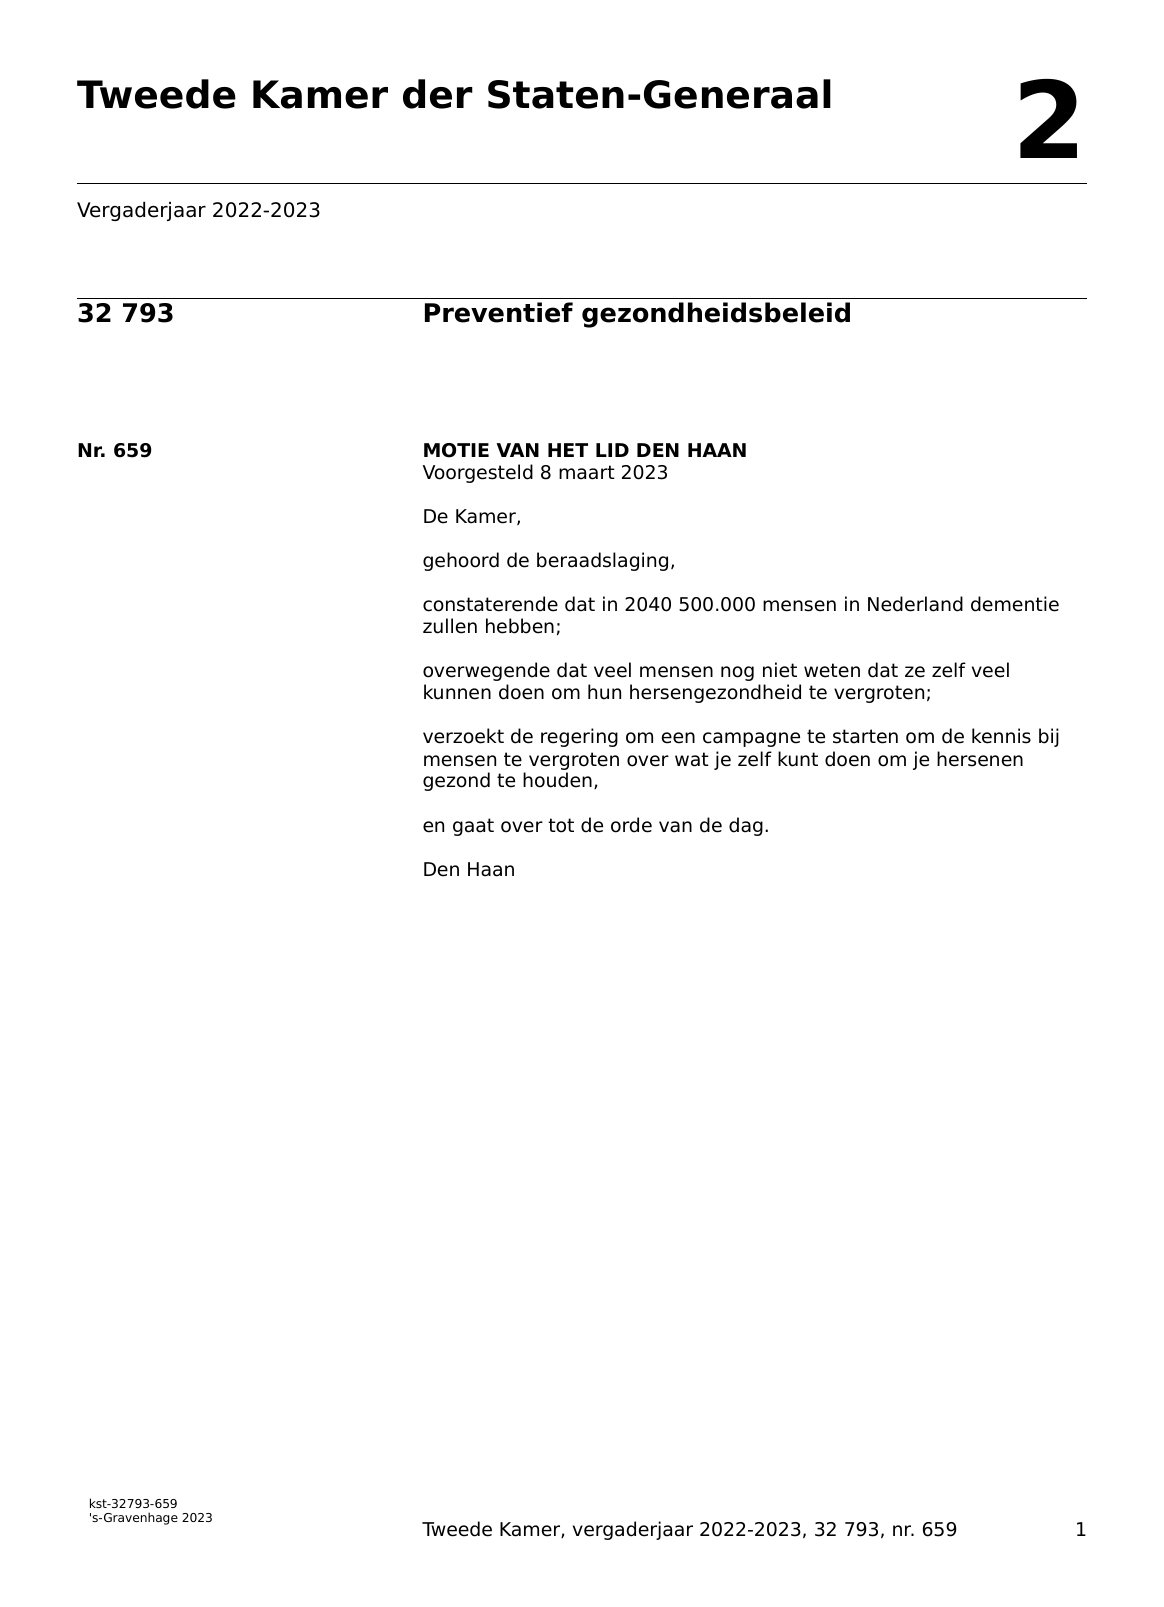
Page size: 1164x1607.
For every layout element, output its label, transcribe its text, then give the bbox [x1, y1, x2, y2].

subtitle 32 793 Preventief gezondheidsbeleid [77, 299, 1087, 329]
text Den Haan [422, 859, 1087, 881]
text Voorgesteld 8 maart 2023 [422, 462, 1087, 484]
text De Kamer, [422, 506, 1087, 528]
table_header Tweede Kamer der Staten-Generaal [77, 59, 886, 183]
text 's-Gravenhage 2023 [88, 1511, 323, 1525]
text constaterende dat in 2040 500.000 mensen in Nederland dementie zullen hebben; [422, 594, 1087, 638]
subtitle Nr. 659 MOTIE VAN HET LID DEN HAAN [77, 440, 1087, 462]
text gehoord de beraadslaging, [422, 550, 1087, 572]
text kst-32793-659 [88, 1497, 323, 1511]
text verzoekt de regering om een campagne te starten om de kennis bij mensen te vergroten over wat je zelf kunt doen om je hersenen gezond te houden, [422, 726, 1087, 792]
table_cell Vergaderjaar 2022-2023 [77, 184, 1087, 298]
text overwegende dat veel mensen nog niet weten dat ze zelf veel kunnen doen om hun hersengezondheid te vergroten; [422, 660, 1087, 704]
text en gaat over tot de orde van de dag. [422, 814, 1087, 837]
table_header 2 [886, 59, 1087, 183]
